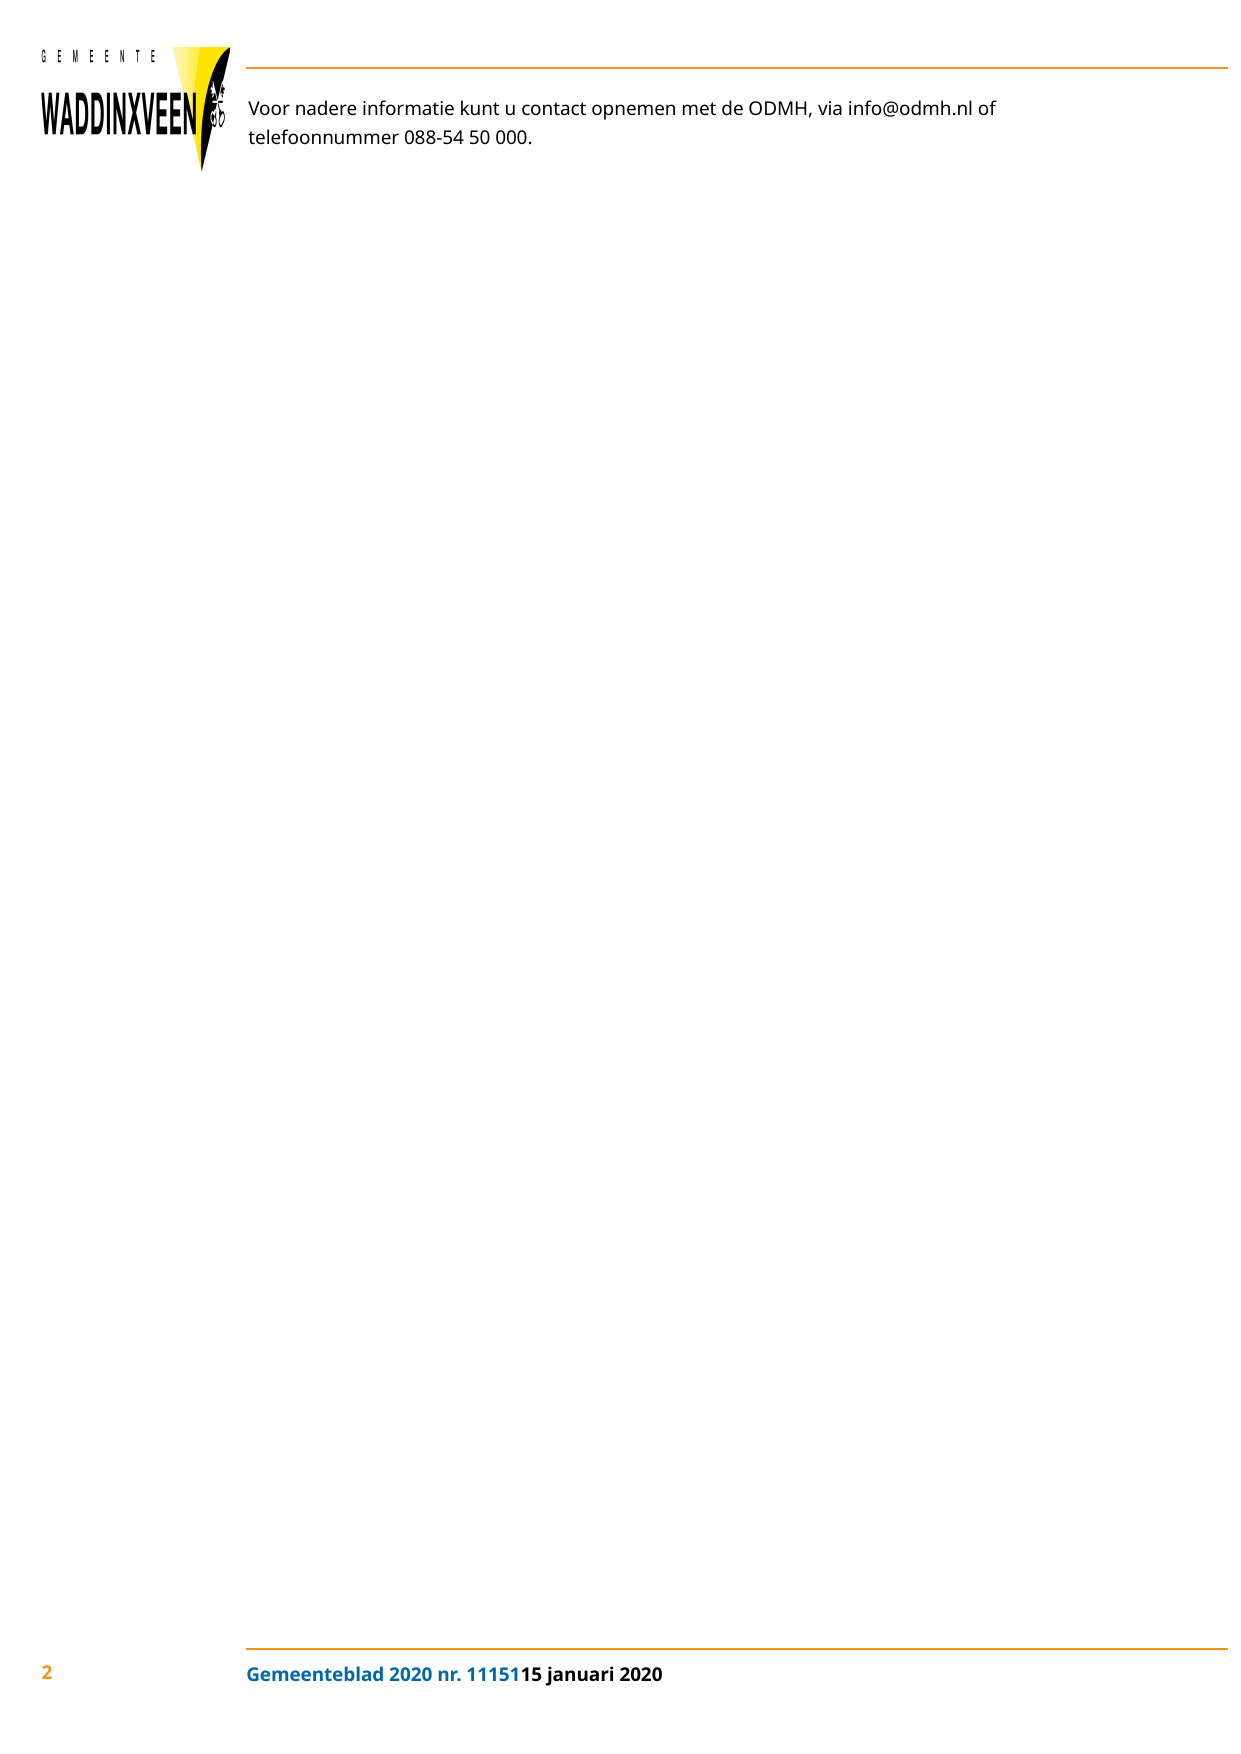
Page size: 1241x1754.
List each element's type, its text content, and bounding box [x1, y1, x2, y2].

text Voor nadere informatie kunt u contact opnemen met de ODMH, via info@odmh.nl of telefoonnummer 088-54 50 000. [248, 95, 1152, 150]
picture [41, 47, 231, 172]
